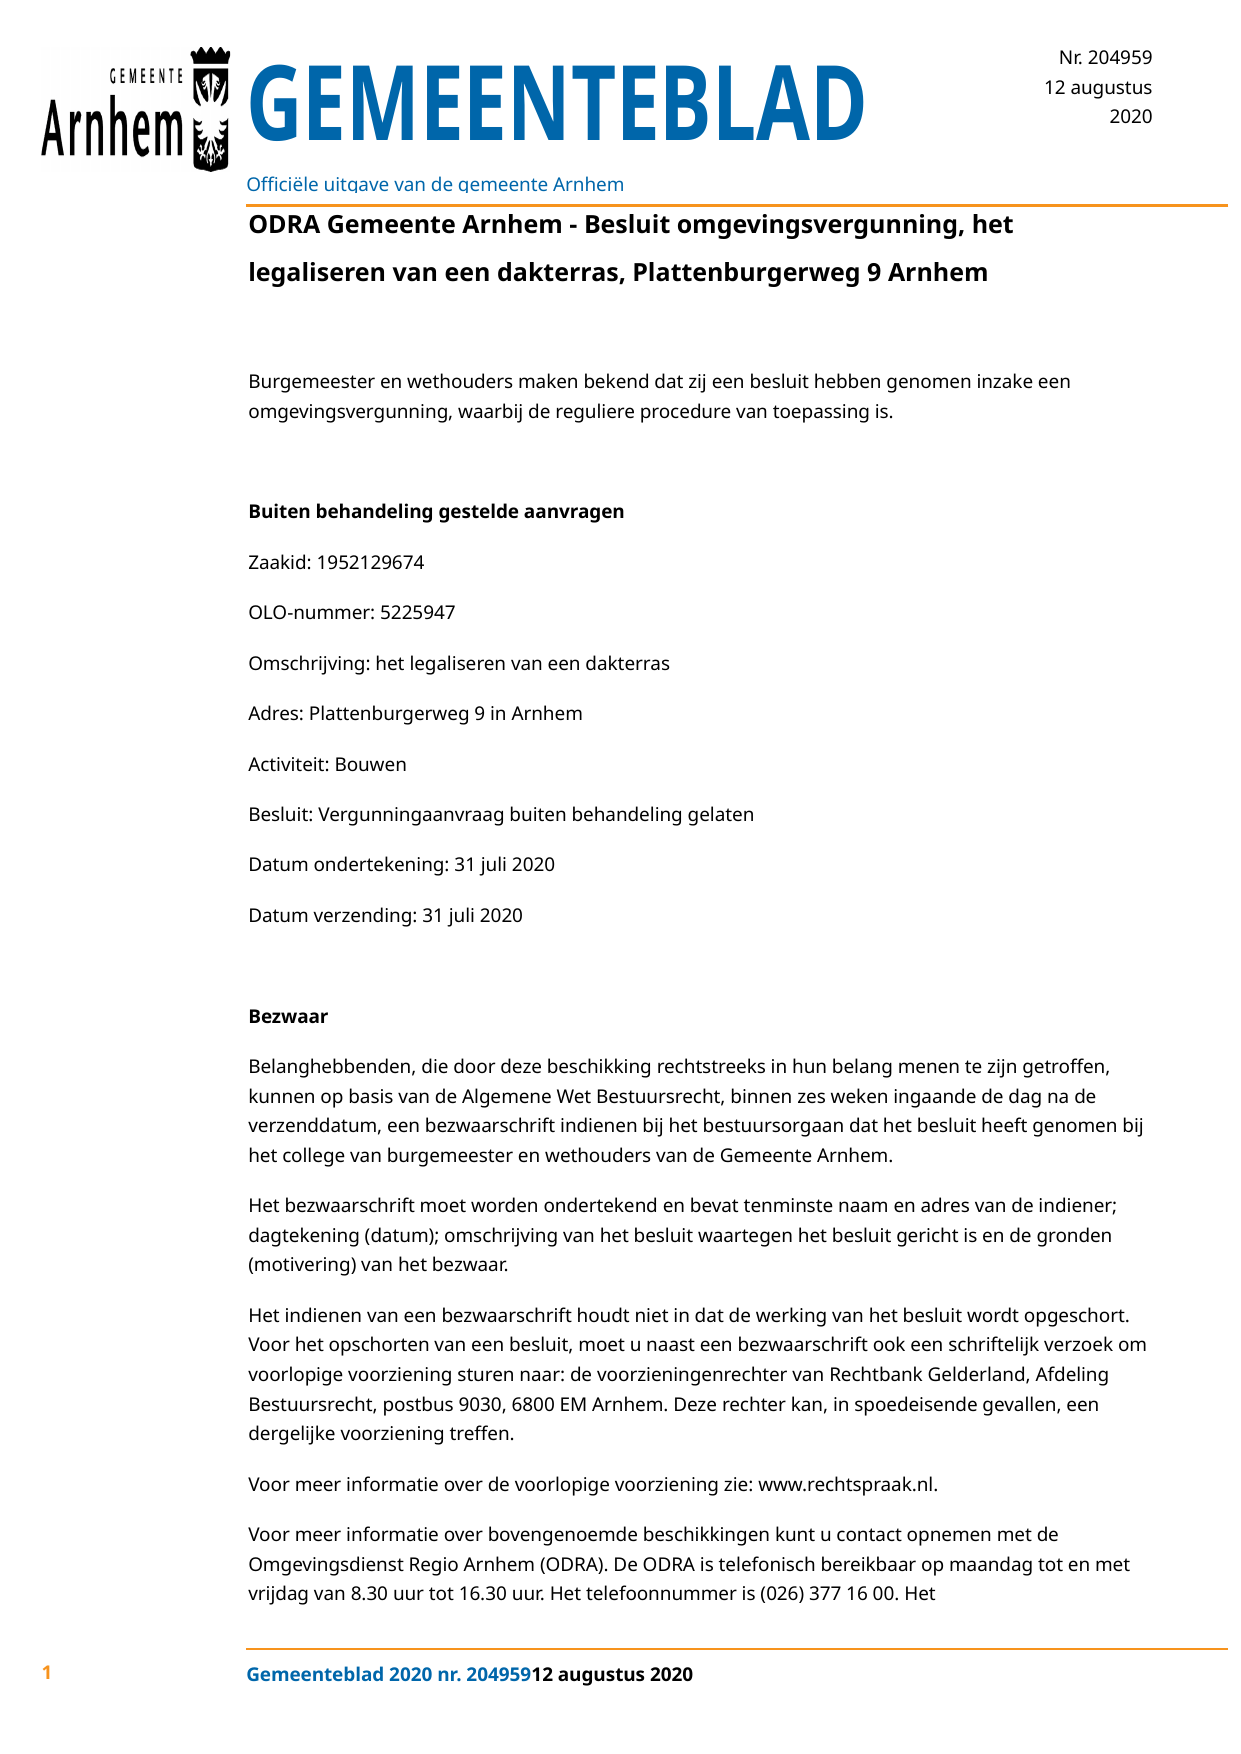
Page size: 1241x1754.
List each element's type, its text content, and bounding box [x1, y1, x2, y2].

text Voor meer informatie over de voorlopige voorziening zie: www.rechtspraak.nl. [248, 1471, 1152, 1497]
text Het indienen van een bezwaarschrift houdt niet in dat de werking van het besluit wordt opgeschort. Voor het opschorten van een besluit, moet u naast een bezwaarschrift ook een schriftelijk verzoek om voorlopige voorziening sturen naar: de voorzieningenrechter van Rechtbank Gelderland, Afdeling Bestuursrecht, postbus 9030, 6800 EM Arnhem. Deze rechter kan, in spoedeisende gevallen, een dergelijke voorziening treffen. [248, 1302, 1152, 1446]
text Zaakid: 1952129674 [248, 549, 1152, 575]
text Omschrijving: het legaliseren van een dakterras [248, 650, 1152, 676]
text Besluit: Vergunningaanvraag buiten behandeling gelaten [248, 801, 1152, 827]
text Burgemeester en wethouders maken bekend dat zij een besluit hebben genomen inzake een omgevingsvergunning, waarbij de reguliere procedure van toepassing is. [248, 368, 1152, 424]
text OLO-nummer: 5225947 [248, 599, 1152, 625]
text Buiten behandeling gestelde aanvragen [248, 499, 1152, 524]
text Het bezwaarschrift moet worden ondertekend en bevat tenminste naam en adres van de indiener; dagtekening (datum); omschrijving van het besluit waartegen het besluit gericht is en de gronden (motivering) van het bezwaar. [248, 1192, 1152, 1277]
text Belanghebbenden, die door deze beschikking rechtstreeks in hun belang menen te zijn getroffen, kunnen op basis van de Algemene Wet Bestuursrecht, binnen zes weken ingaande de dag na de verzenddatum, een bezwaarschrift indienen bij het bestuursorgaan dat het besluit heeft genomen bij het college van burgemeester en wethouders van de Gemeente Arnhem. [248, 1053, 1152, 1168]
text Datum ondertekening: 31 juli 2020 [248, 852, 1152, 877]
text Bezwaar [248, 1003, 1152, 1029]
text Activiteit: Bouwen [248, 751, 1152, 777]
text Adres: Plattenburgerweg 9 in Arnhem [248, 700, 1152, 726]
picture [41, 47, 231, 172]
text ODRA Gemeente Arnhem - Besluit omgevingsvergunning, het legaliseren van een dakterras, Plattenburgerweg 9 Arnhem [248, 207, 1152, 288]
text Datum verzending: 31 juli 2020 [248, 902, 1152, 928]
text Voor meer informatie over bovengenoemde beschikkingen kunt u contact opnemen met de Omgevingsdienst Regio Arnhem (ODRA). De ODRA is telefonisch bereikbaar op maandag tot en met vrijdag van 8.30 uur tot 16.30 uur. Het telefoonnummer is (026) 377 16 00. Het [248, 1521, 1152, 1606]
